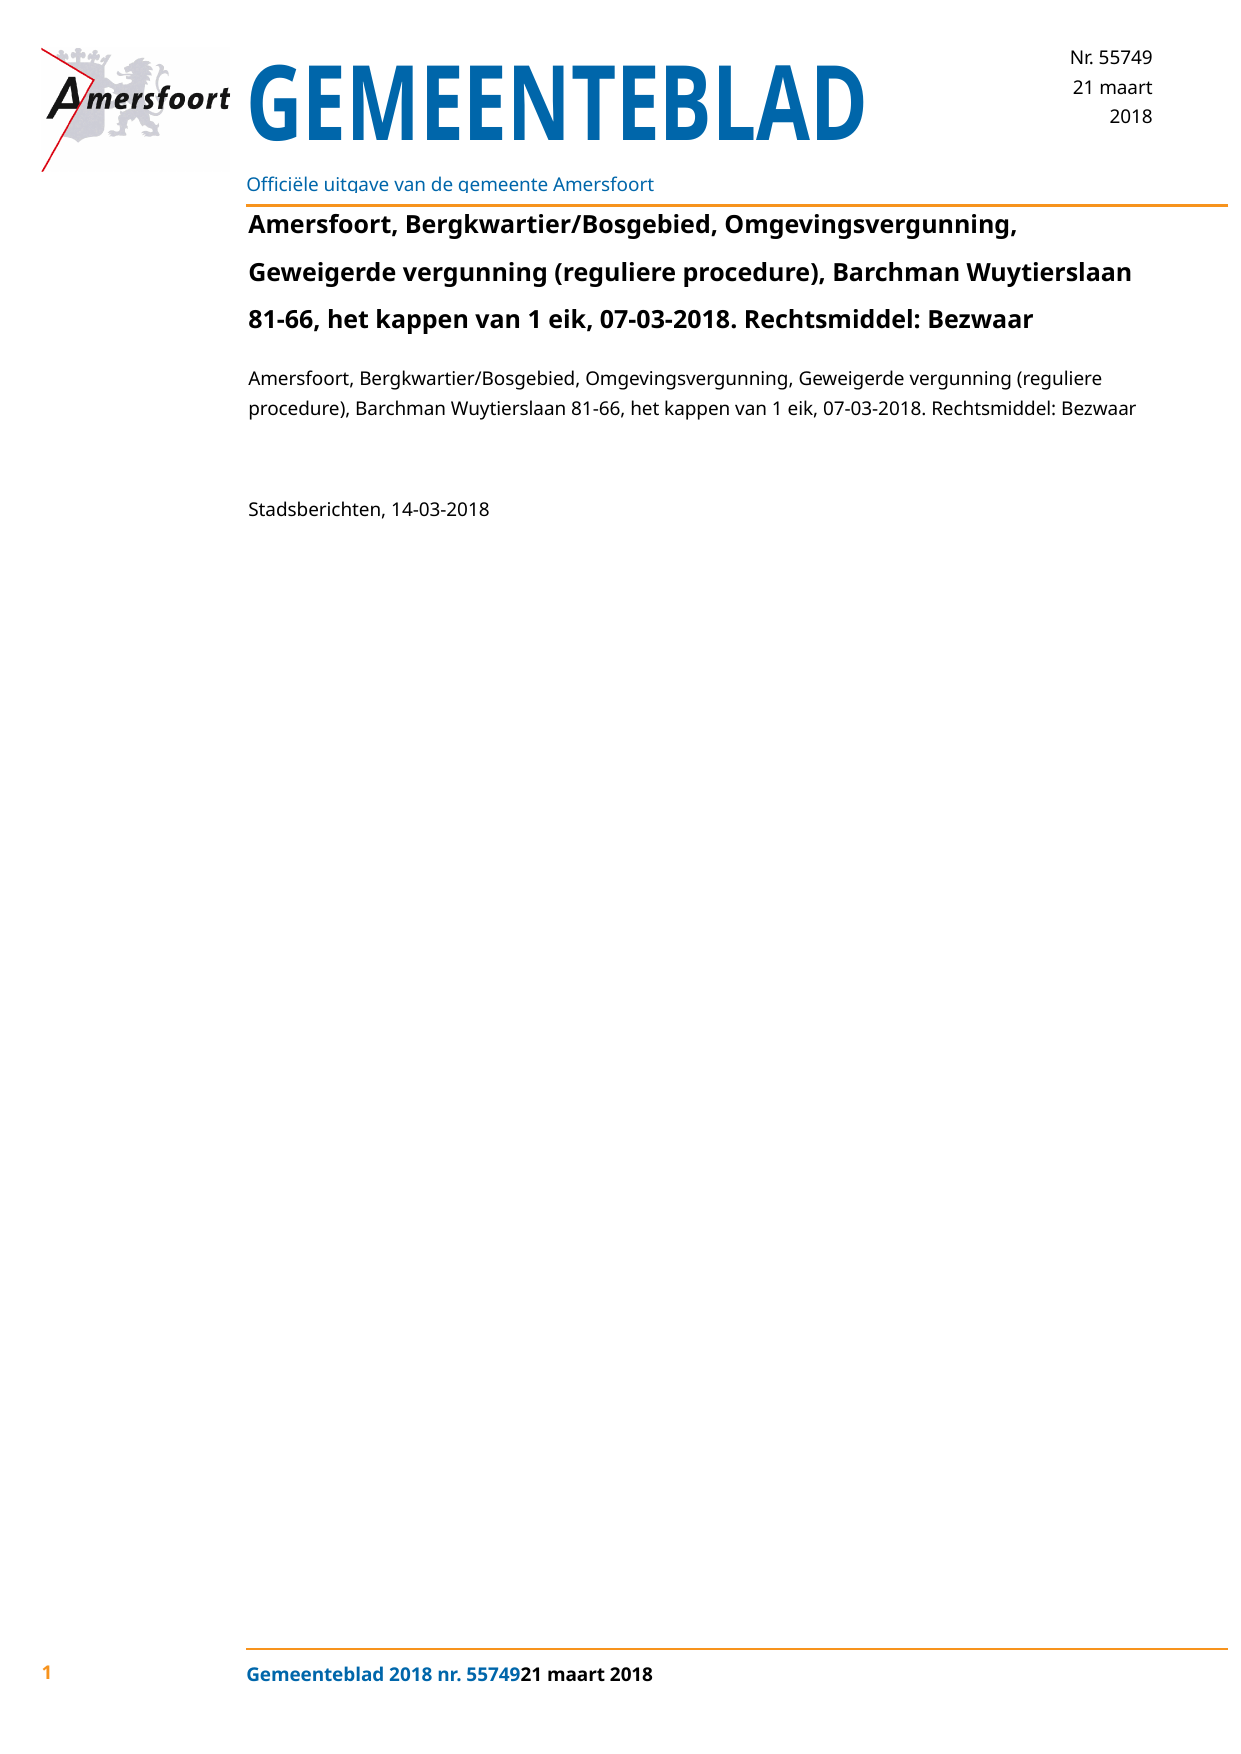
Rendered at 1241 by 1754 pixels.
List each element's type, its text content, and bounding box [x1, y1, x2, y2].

text Stadsberichten, 14-03-2018 [248, 496, 1152, 522]
picture [41, 47, 231, 172]
text Amersfoort, Bergkwartier/Bosgebied, Omgevingsvergunning, Geweigerde vergunning (reguliere procedure), Barchman Wuytierslaan 81-66, het kappen van 1 eik, 07-03-2018. Rechtsmiddel: Bezwaar [248, 207, 1152, 336]
text Amersfoort, Bergkwartier/Bosgebied, Omgevingsvergunning, Geweigerde vergunning (reguliere procedure), Barchman Wuytierslaan 81-66, het kappen van 1 eik, 07-03-2018. Rechtsmiddel: Bezwaar [248, 366, 1152, 421]
